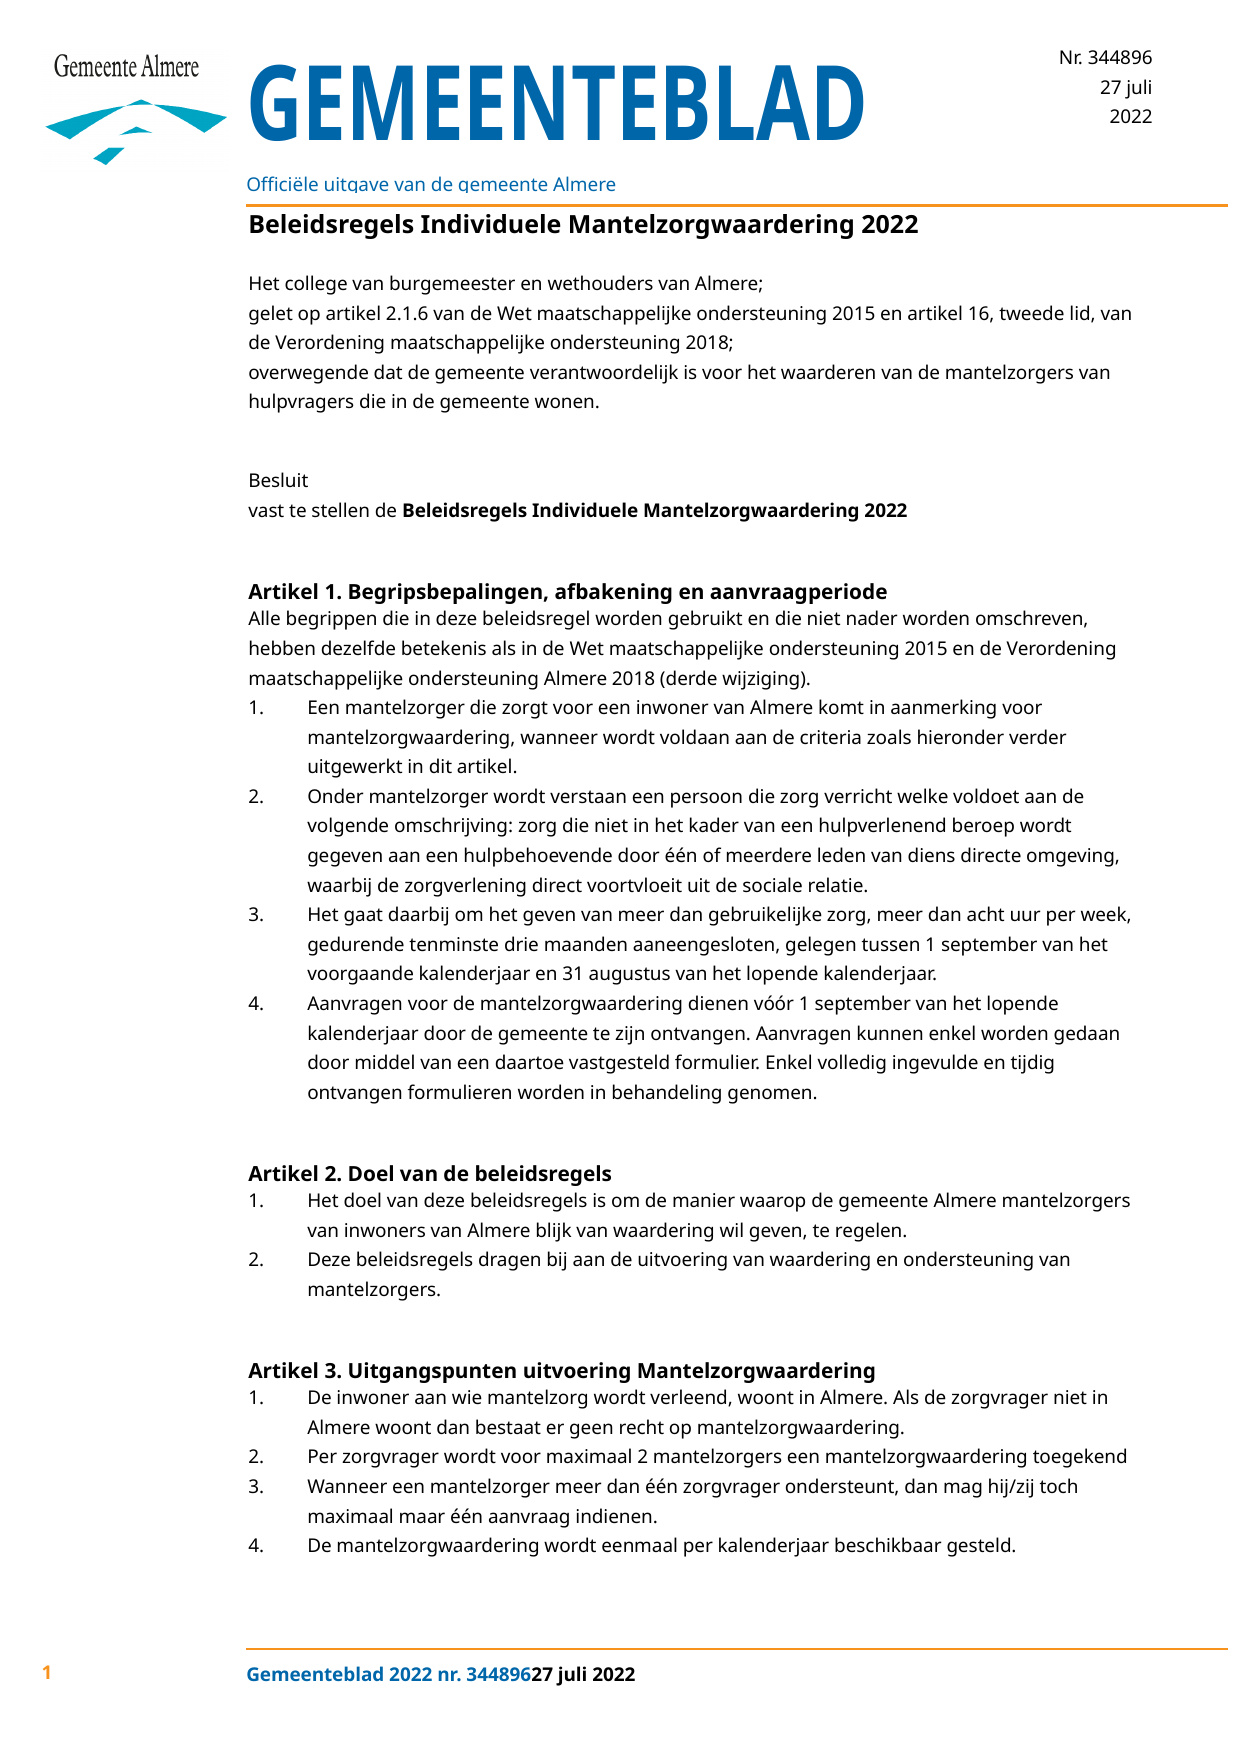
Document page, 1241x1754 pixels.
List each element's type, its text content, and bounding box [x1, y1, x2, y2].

text overwegende dat de gemeente verantwoordelijk is voor het waarderen van de mantelzorgers van hulpvragers die in de gemeente wonen. [248, 359, 1152, 414]
text Beleidsregels Individuele Mantelzorgwaardering 2022 [248, 207, 1152, 241]
list Een mantelzorger die zorgt voor een inwoner van Almere komt in aanmerking voor mantelzorgwaardering, wanneer wordt voldaan aan de criteria zoals hieronder verder uitgewerkt in dit artikel. [248, 694, 1152, 779]
text Het college van burgemeester en wethouders van Almere; [248, 270, 1152, 296]
list De mantelzorgwaardering wordt eenmaal per kalenderjaar beschikbaar gesteld. [248, 1532, 1152, 1558]
list Aanvragen voor de mantelzorgwaardering dienen vóór 1 september van het lopende kalenderjaar door de gemeente te zijn ontvangen. Aanvragen kunnen enkel worden gedaan door middel van een daartoe vastgesteld formulier. Enkel volledig ingevulde en tijdig ontvangen formulieren worden in behandeling genomen. [248, 990, 1152, 1104]
text Alle begrippen die in deze beleidsregel worden gebruikt en die niet nader worden omschreven, hebben dezelfde betekenis als in de Wet maatschappelijke ondersteuning 2015 en de Verordening maatschappelijke ondersteuning Almere 2018 (derde wijziging). [248, 606, 1152, 690]
list Het gaat daarbij om het geven van meer dan gebruikelijke zorg, meer dan acht uur per week, gedurende tenminste drie maanden aaneengesloten, gelegen tussen 1 september van het voorgaande kalenderjaar en 31 augustus van het lopende kalenderjaar. [248, 901, 1152, 986]
text Artikel 3. Uitgangspunten uitvoering Mantelzorgwaardering [248, 1356, 1152, 1384]
list Onder mantelzorger wordt verstaan een persoon die zorg verricht welke voldoet aan de volgende omschrijving: zorg die niet in het kader van een hulpverlenend beroep wordt gegeven aan een hulpbehoevende door één of meerdere leden van diens directe omgeving, waarbij de zorgverlening direct voortvloeit uit de sociale relatie. [248, 783, 1152, 897]
text gelet op artikel 2.1.6 van de Wet maatschappelijke ondersteuning 2015 en artikel 16, tweede lid, van de Verordening maatschappelijke ondersteuning 2018; [248, 300, 1152, 355]
text Besluit [248, 467, 1152, 493]
text Artikel 2. Doel van de beleidsregels [248, 1159, 1152, 1187]
list Wanneer een mantelzorger meer dan één zorgvrager ondersteunt, dan mag hij/zij toch maximaal maar één aanvraag indienen. [248, 1473, 1152, 1528]
picture [41, 47, 231, 172]
text Artikel 1. Begripsbepalingen, afbakening en aanvraagperiode [248, 577, 1152, 606]
list De inwoner aan wie mantelzorg wordt verleend, woont in Almere. Als de zorgvrager niet in Almere woont dan bestaat er geen recht op mantelzorgwaardering. [248, 1384, 1152, 1440]
list Het doel van deze beleidsregels is om de manier waarop de gemeente Almere mantelzorgers van inwoners van Almere blijk van waardering wil geven, te regelen. [248, 1187, 1152, 1243]
list Deze beleidsregels dragen bij aan de uitvoering van waardering en ondersteuning van mantelzorgers. [248, 1246, 1152, 1302]
text vast te stellen de Beleidsregels Individuele Mantelzorgwaardering 2022 [248, 497, 1152, 523]
list Per zorgvrager wordt voor maximaal 2 mantelzorgers een mantelzorgwaardering toegekend [248, 1444, 1152, 1469]
